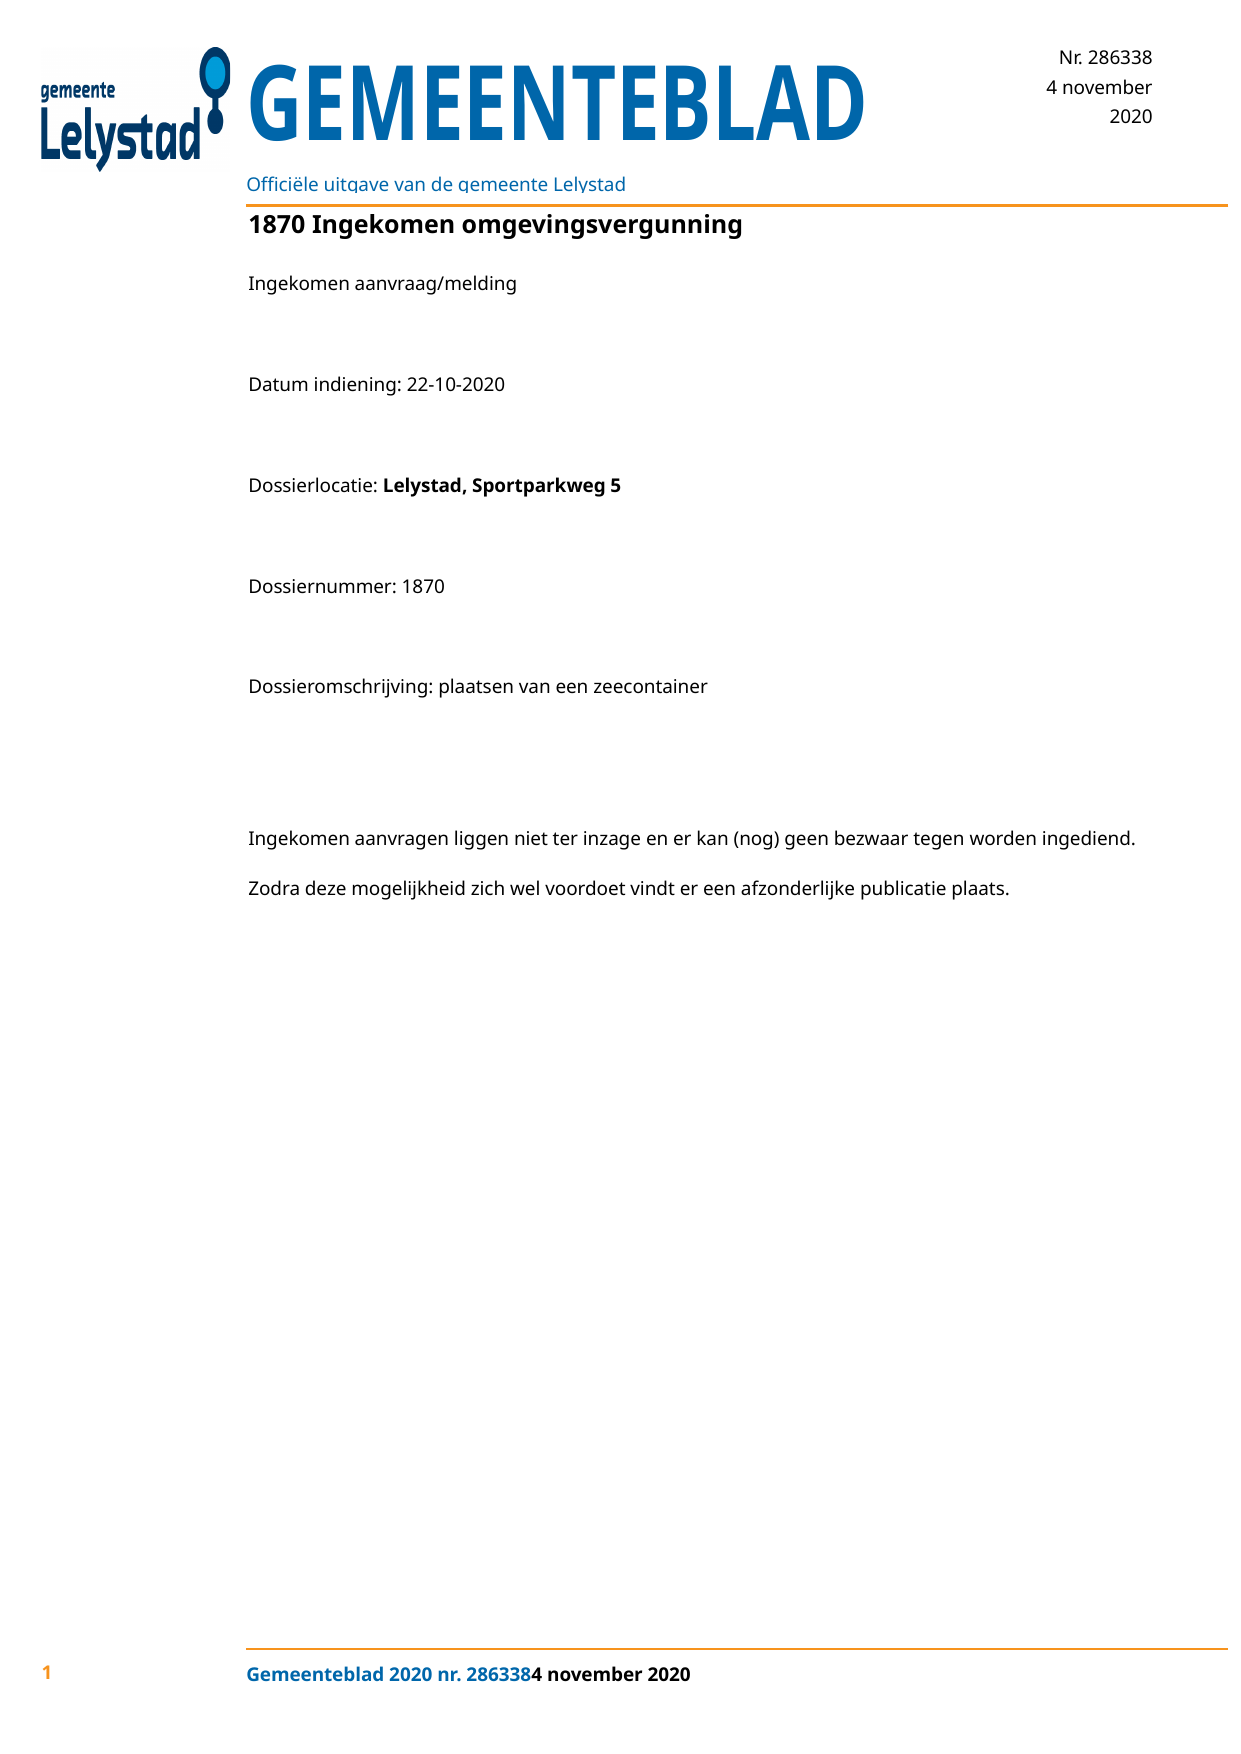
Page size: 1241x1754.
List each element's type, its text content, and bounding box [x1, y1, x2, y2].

text Ingekomen aanvraag/melding [248, 270, 1152, 296]
picture [41, 47, 231, 172]
text 1870 Ingekomen omgevingsvergunning [248, 207, 1152, 241]
text Datum indiening: 22-10-2020 [248, 371, 1152, 397]
text Ingekomen aanvragen liggen niet ter inzage en er kan (nog) geen bezwaar tegen worden ingediend. [248, 825, 1152, 851]
text Dossieromschrijving: plaatsen van een zeecontainer [248, 674, 1152, 699]
text Zodra deze mogelijkheid zich wel voordoet vindt er een afzonderlijke publicatie plaats. [248, 875, 1152, 901]
text Dossierlocatie: Lelystad, Sportparkweg 5 [248, 472, 1152, 498]
text Dossiernummer: 1870 [248, 573, 1152, 598]
